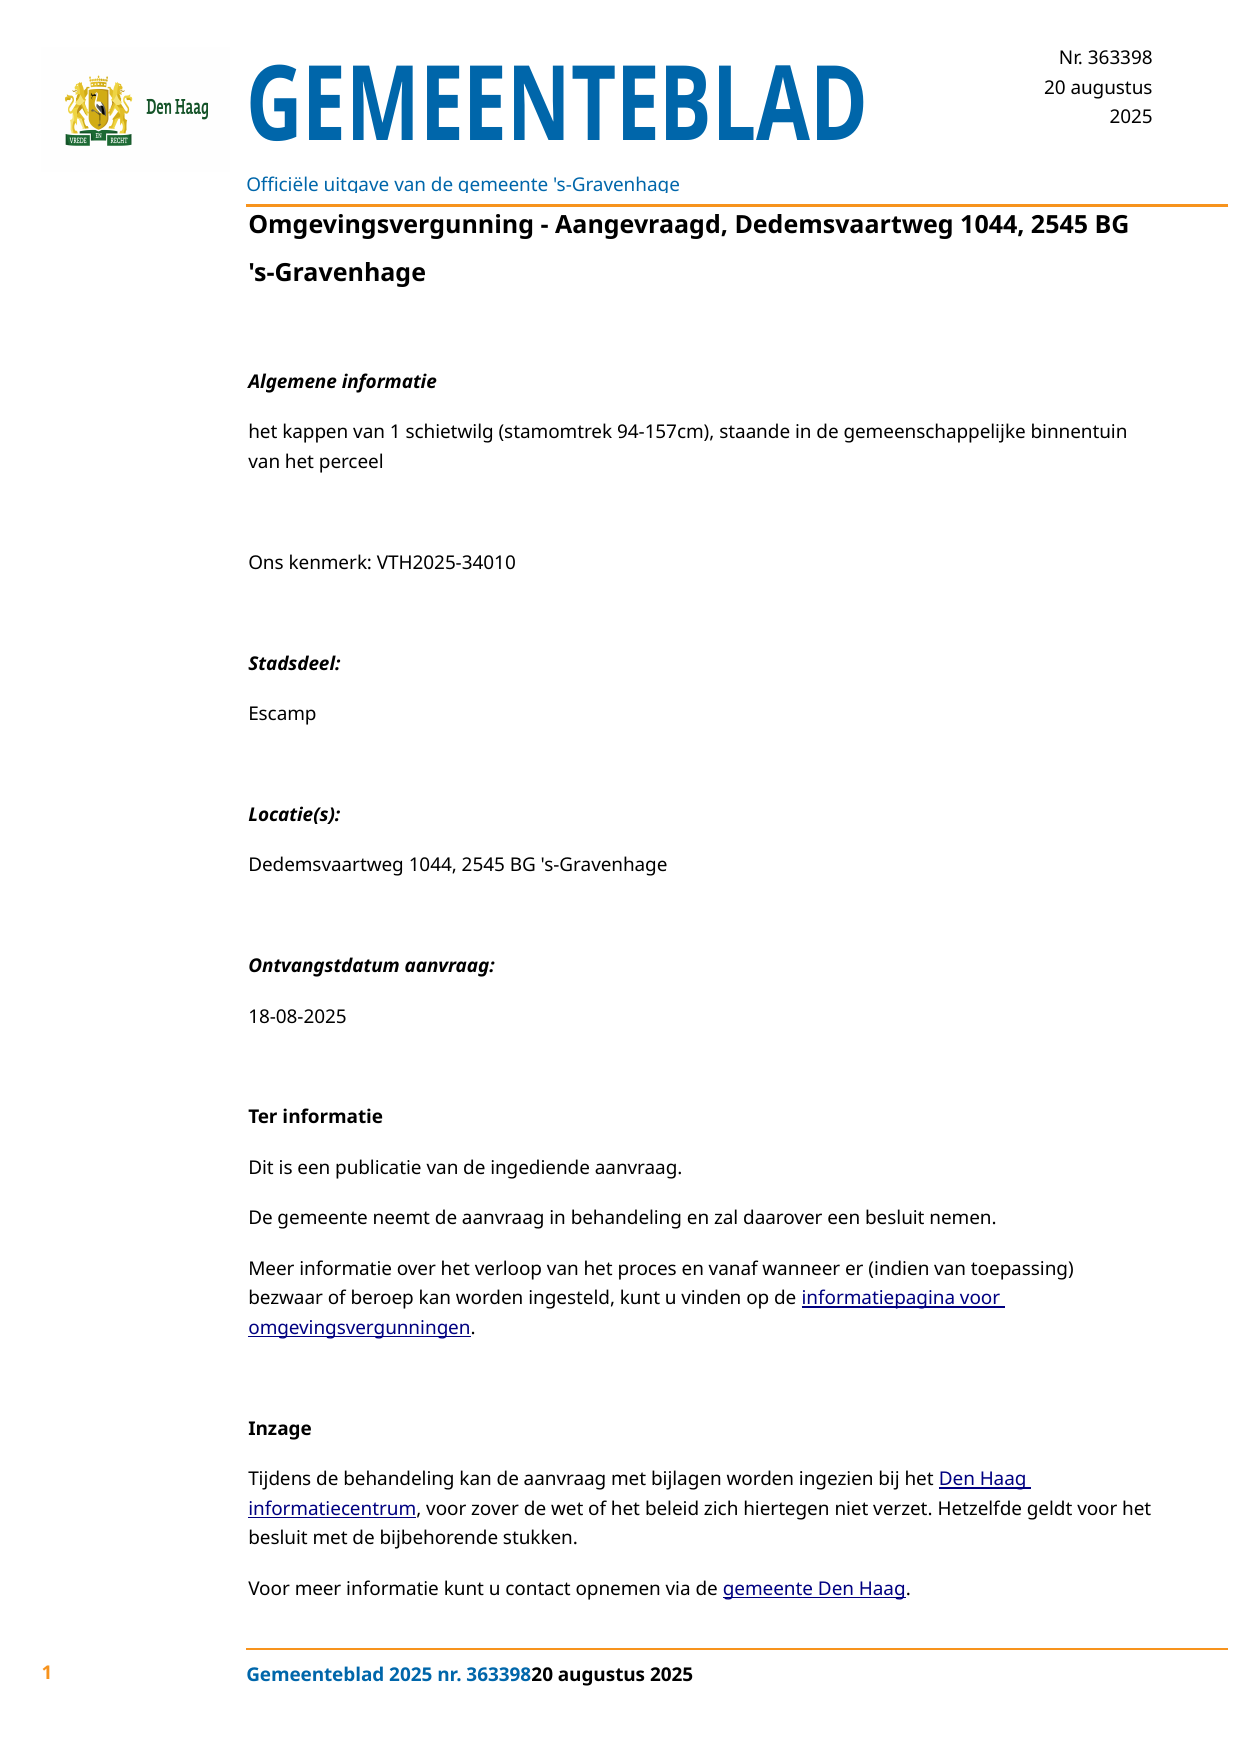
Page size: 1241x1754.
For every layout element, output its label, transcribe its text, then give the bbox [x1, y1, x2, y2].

text Escamp [248, 700, 1152, 726]
text Meer informatie over het verloop van het proces en vanaf wanneer er (indien van toepassing) bezwaar of beroep kan worden ingesteld, kunt u vinden op de informatiepagina voor omgevingsvergunningen. [248, 1255, 1152, 1340]
picture [41, 47, 231, 172]
text 18-08-2025 [248, 1003, 1152, 1029]
text Algemene informatie [248, 368, 1152, 394]
text Ons kenmerk: VTH2025-34010 [248, 549, 1152, 575]
text De gemeente neemt de aanvraag in behandeling en zal daarover een besluit nemen. [248, 1204, 1152, 1230]
text het kappen van 1 schietwilg (stamomtrek 94-157cm), staande in de gemeenschappelijke binnentuin van het perceel [248, 419, 1152, 474]
text Inzage [248, 1415, 1152, 1441]
text Omgevingsvergunning - Aangevraagd, Dedemsvaartweg 1044, 2545 BG 's-Gravenhage [248, 207, 1152, 288]
text Dit is een publicatie van de ingediende aanvraag. [248, 1154, 1152, 1180]
text Dedemsvaartweg 1044, 2545 BG 's-Gravenhage [248, 852, 1152, 877]
text Stadsdeel: [248, 650, 1152, 676]
text Ontvangstdatum aanvraag: [248, 952, 1152, 978]
text Ter informatie [248, 1104, 1152, 1129]
text Locatie(s): [248, 801, 1152, 827]
text Tijdens de behandeling kan de aanvraag met bijlagen worden ingezien bij het Den Haag informatiecentrum, voor zover de wet of het beleid zich hiertegen niet verzet. Hetzelfde geldt voor het besluit met de bijbehorende stukken. [248, 1465, 1152, 1550]
text Voor meer informatie kunt u contact opnemen via de gemeente Den Haag. [248, 1575, 1152, 1601]
